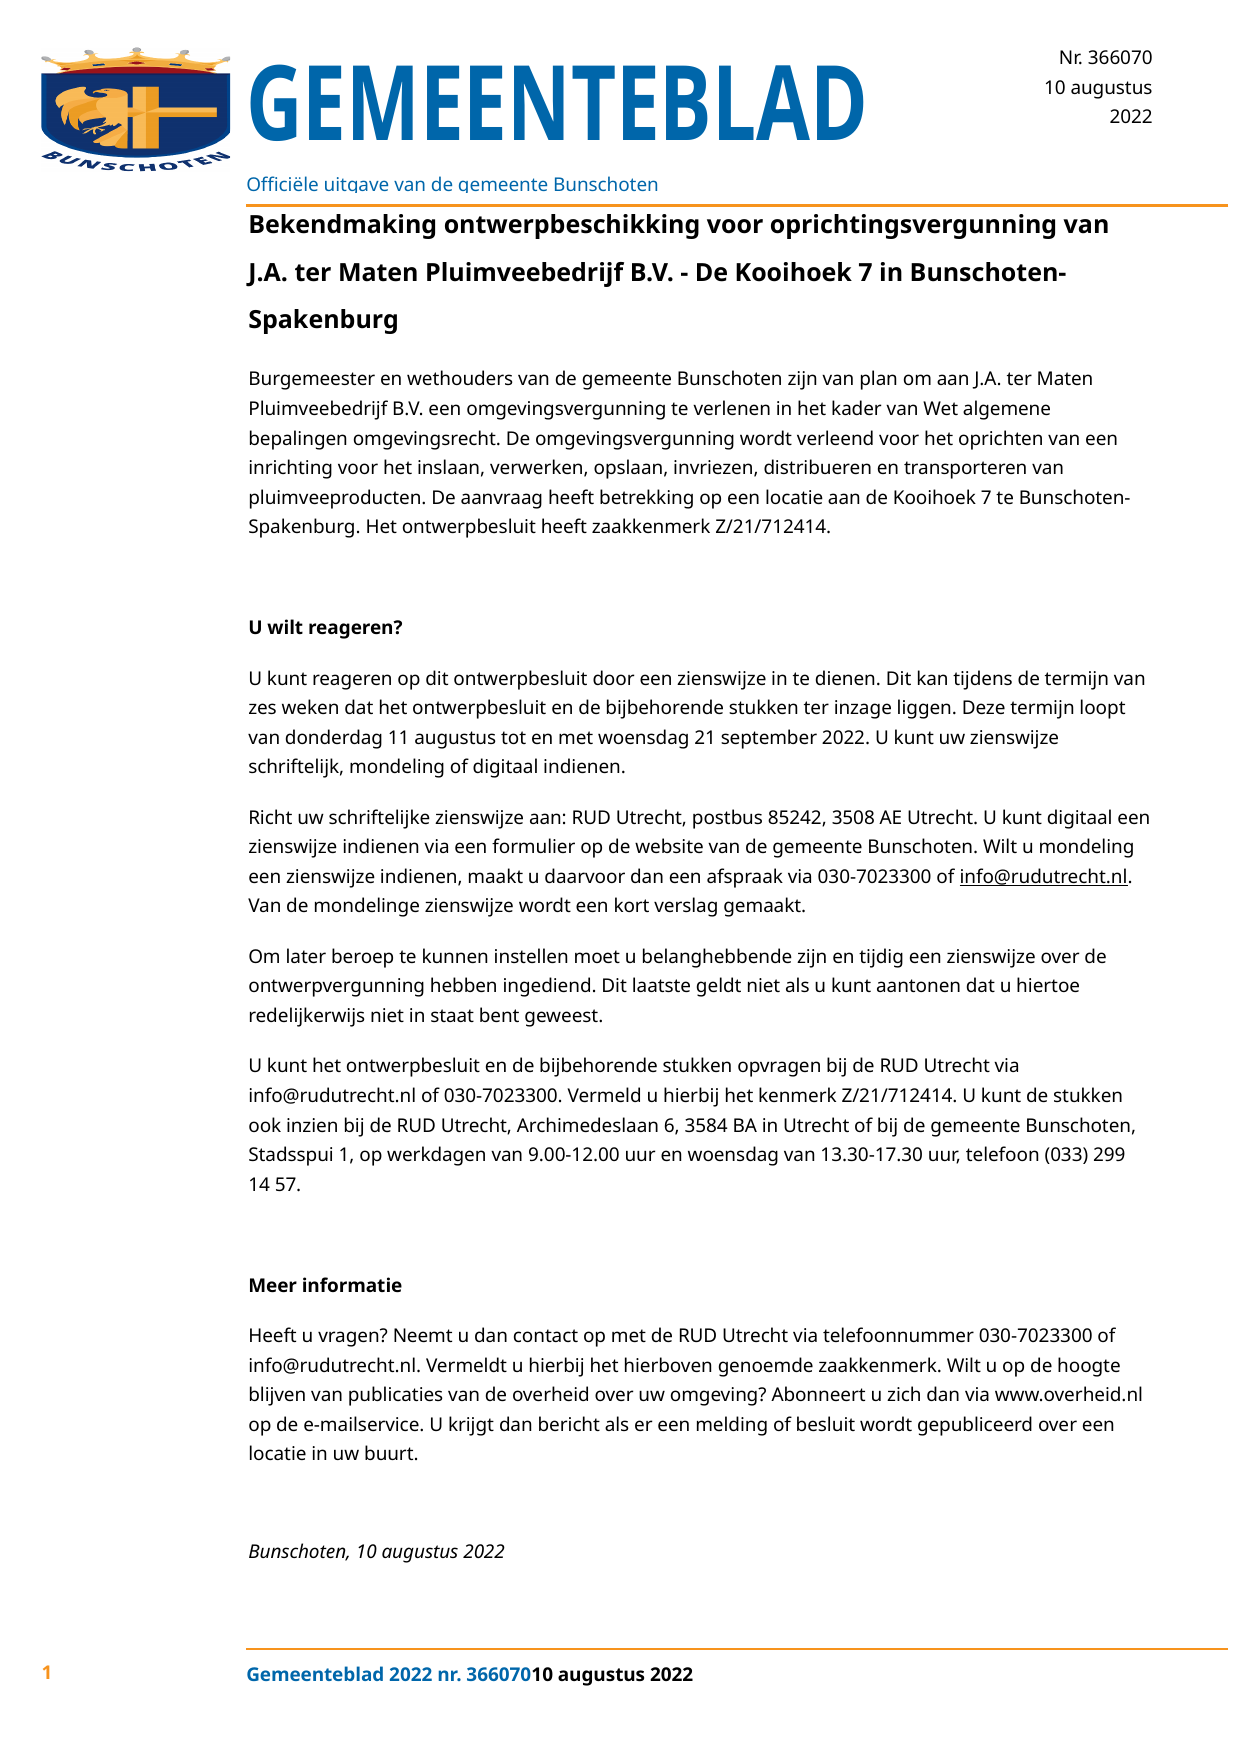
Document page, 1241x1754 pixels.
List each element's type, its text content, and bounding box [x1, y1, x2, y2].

text Heeft u vragen? Neemt u dan contact op met de RUD Utrecht via telefoonnummer 030-7023300 of info@rudutrecht.nl. Vermeldt u hierbij het hierboven genoemde zaakkenmerk. Wilt u op de hoogte blijven van publicaties van de overheid over uw omgeving? Abonneert u zich dan via www.overheid.nl op de e-mailservice. U krijgt dan bericht als er een melding of besluit wordt gepubliceerd over een locatie in uw buurt. [248, 1322, 1152, 1466]
text U kunt reageren op dit ontwerpbesluit door een zienswijze in te dienen. Dit kan tijdens de termijn van zes weken dat het ontwerpbesluit en de bijbehorende stukken ter inzage liggen. Deze termijn loopt van donderdag 11 augustus tot en met woensdag 21 september 2022. U kunt uw zienswijze schriftelijk, mondeling of digitaal indienen. [248, 665, 1152, 779]
text Bekendmaking ontwerpbeschikking voor oprichtingsvergunning van J.A. ter Maten Pluimveebedrijf B.V. - De Kooihoek 7 in Bunschoten-Spakenburg [248, 207, 1152, 336]
text Richt uw schriftelijke zienswijze aan: RUD Utrecht, postbus 85242, 3508 AE Utrecht. U kunt digitaal een zienswijze indienen via een formulier op de website van de gemeente Bunschoten. Wilt u mondeling een zienswijze indienen, maakt u daarvoor dan een afspraak via 030-7023300 of info@rudutrecht.nl. Van de mondelinge zienswijze wordt een kort verslag gemaakt. [248, 804, 1152, 918]
picture [41, 47, 231, 172]
text Meer informatie [248, 1272, 1152, 1297]
text U kunt het ontwerpbesluit en de bijbehorende stukken opvragen bij de RUD Utrecht via info@rudutrecht.nl of 030-7023300. Vermeld u hierbij het kenmerk Z/21/712414. U kunt de stukken ook inzien bij de RUD Utrecht, Archimedeslaan 6, 3584 BA in Utrecht of bij de gemeente Bunschoten, Stadsspui 1, op werkdagen van 9.00-12.00 uur en woensdag van 13.30-17.30 uur, telefoon (033) 299 14 57. [248, 1053, 1152, 1197]
text U wilt reageren? [248, 614, 1152, 640]
text Burgemeester en wethouders van de gemeente Bunschoten zijn van plan om aan J.A. ter Maten Pluimveebedrijf B.V. een omgevingsvergunning te verlenen in het kader van Wet algemene bepalingen omgevingsrecht. De omgevingsvergunning wordt verleend voor het oprichten van een inrichting voor het inslaan, verwerken, opslaan, invriezen, distribueren en transporteren van pluimveeproducten. De aanvraag heeft betrekking op een locatie aan de Kooihoek 7 te Bunschoten-Spakenburg. Het ontwerpbesluit heeft zaakkenmerk Z/21/712414. [248, 366, 1152, 539]
text Bunschoten, 10 augustus 2022 [248, 1539, 1152, 1564]
text Om later beroep te kunnen instellen moet u belanghebbende zijn en tijdig een zienswijze over de ontwerpvergunning hebben ingediend. Dit laatste geldt niet als u kunt aantonen dat u hiertoe redelijkerwijs niet in staat bent geweest. [248, 943, 1152, 1028]
